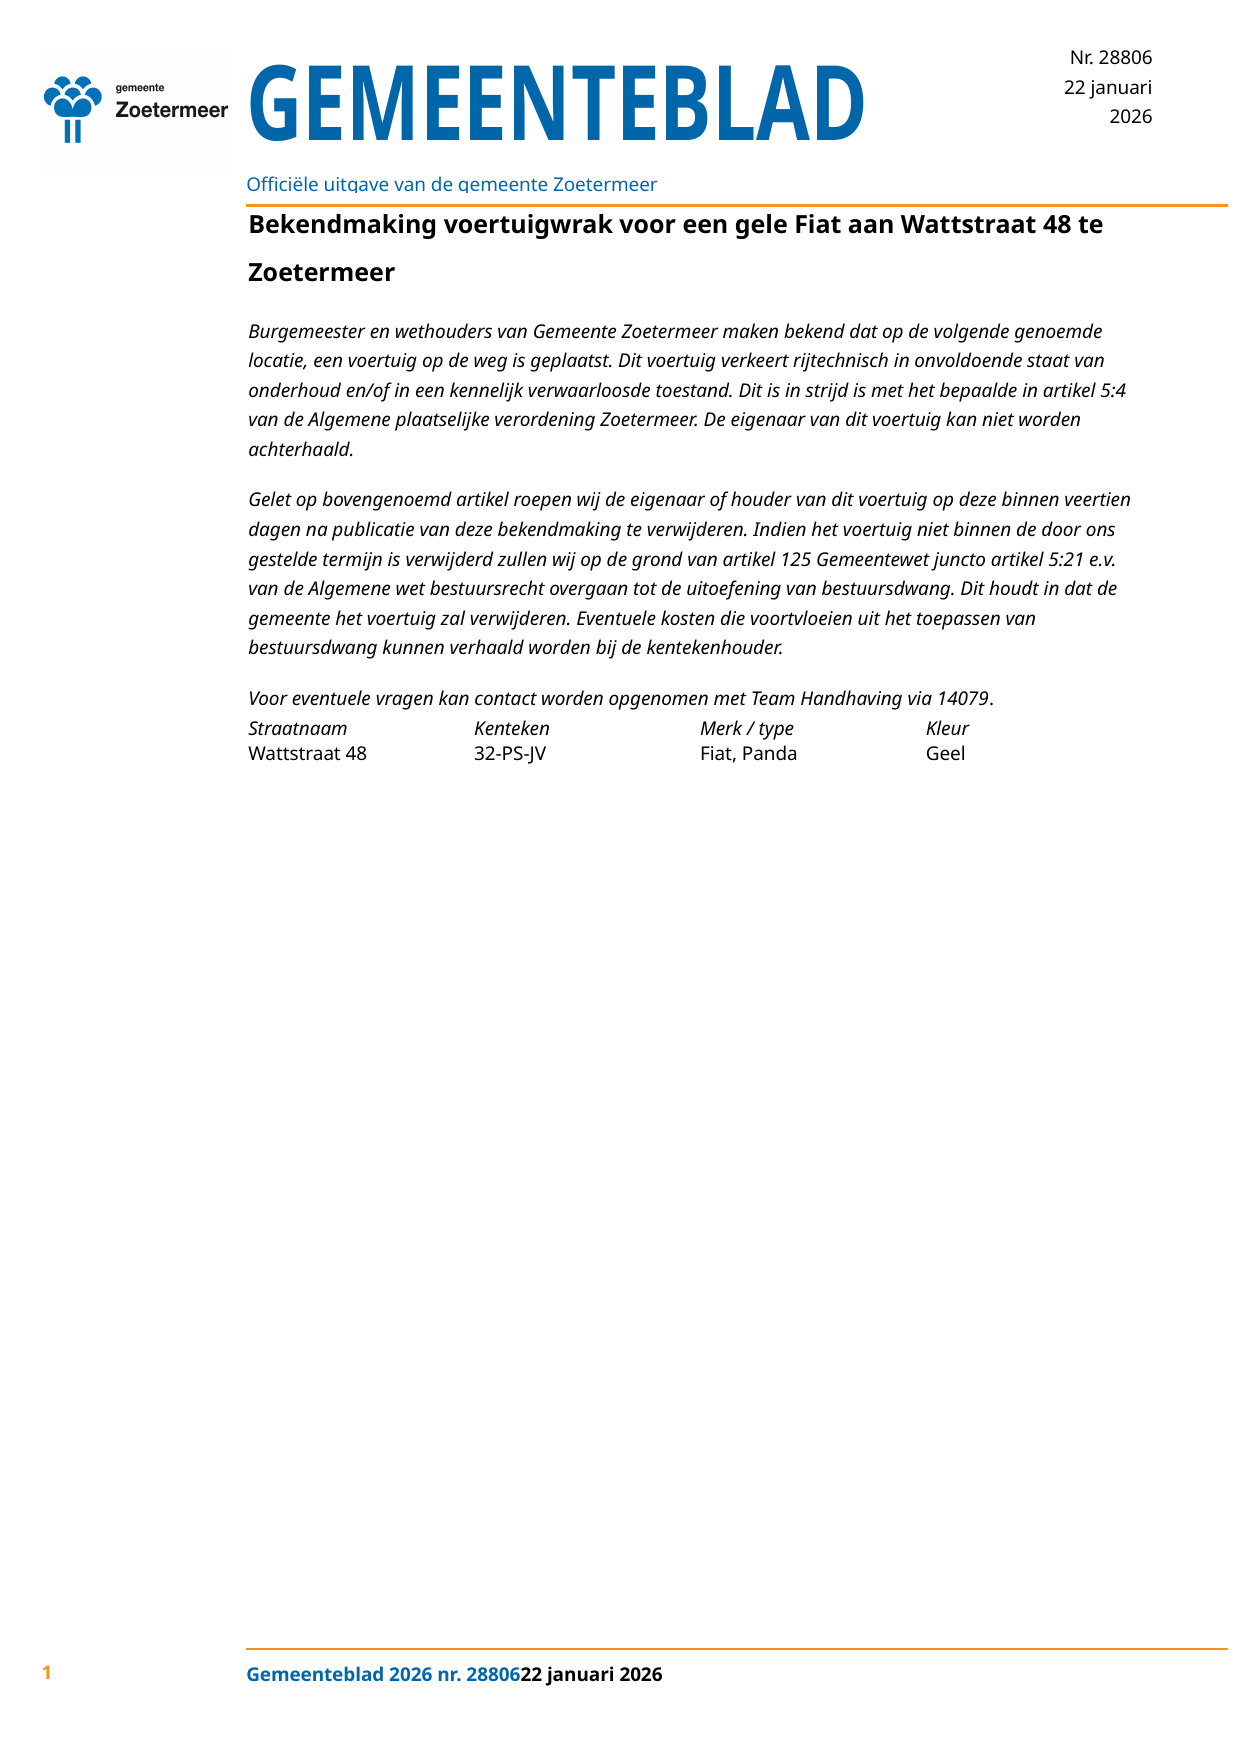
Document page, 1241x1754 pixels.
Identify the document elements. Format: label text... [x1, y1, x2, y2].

table_header Kleur [926, 715, 1152, 740]
table_cell Geel [926, 740, 1152, 766]
text Voor eventuele vragen kan contact worden opgenomen met Team Handhaving via 14079. [248, 685, 1152, 711]
picture [41, 47, 231, 172]
table_header Merk / type [700, 715, 926, 740]
text Gelet op bovengenoemd artikel roepen wij de eigenaar of houder van dit voertuig op deze binnen veertien dagen na publicatie van deze bekendmaking te verwijderen. Indien het voertuig niet binnen de door ons gestelde termijn is verwijderd zullen wij op de grond van artikel 125 Gemeentewet juncto artikel 5:21 e.v. van de Algemene wet bestuursrecht overgaan tot de uitoefening van bestuursdwang. Dit houdt in dat de gemeente het voertuig zal verwijderen. Eventuele kosten die voortvloeien uit het toepassen van bestuursdwang kunnen verhaald worden bij de kentekenhouder. [248, 487, 1152, 660]
table_header Straatnaam [248, 715, 474, 740]
text Bekendmaking voertuigwrak voor een gele Fiat aan Wattstraat 48 te Zoetermeer [248, 207, 1152, 288]
table_header Kenteken [474, 715, 700, 740]
table_cell 32-PS-JV [474, 740, 700, 766]
table_cell Wattstraat 48 [248, 740, 474, 766]
table_cell Fiat, Panda [700, 740, 926, 766]
text Burgemeester en wethouders van Gemeente Zoetermeer maken bekend dat op de volgende genoemde locatie, een voertuig op de weg is geplaatst. Dit voertuig verkeert rijtechnisch in onvoldoende staat van onderhoud en/of in een kennelijk verwaarloosde toestand. Dit is in strijd is met het bepaalde in artikel 5:4 van de Algemene plaatselijke verordening Zoetermeer. De eigenaar van dit voertuig kan niet worden achterhaald. [248, 318, 1152, 462]
